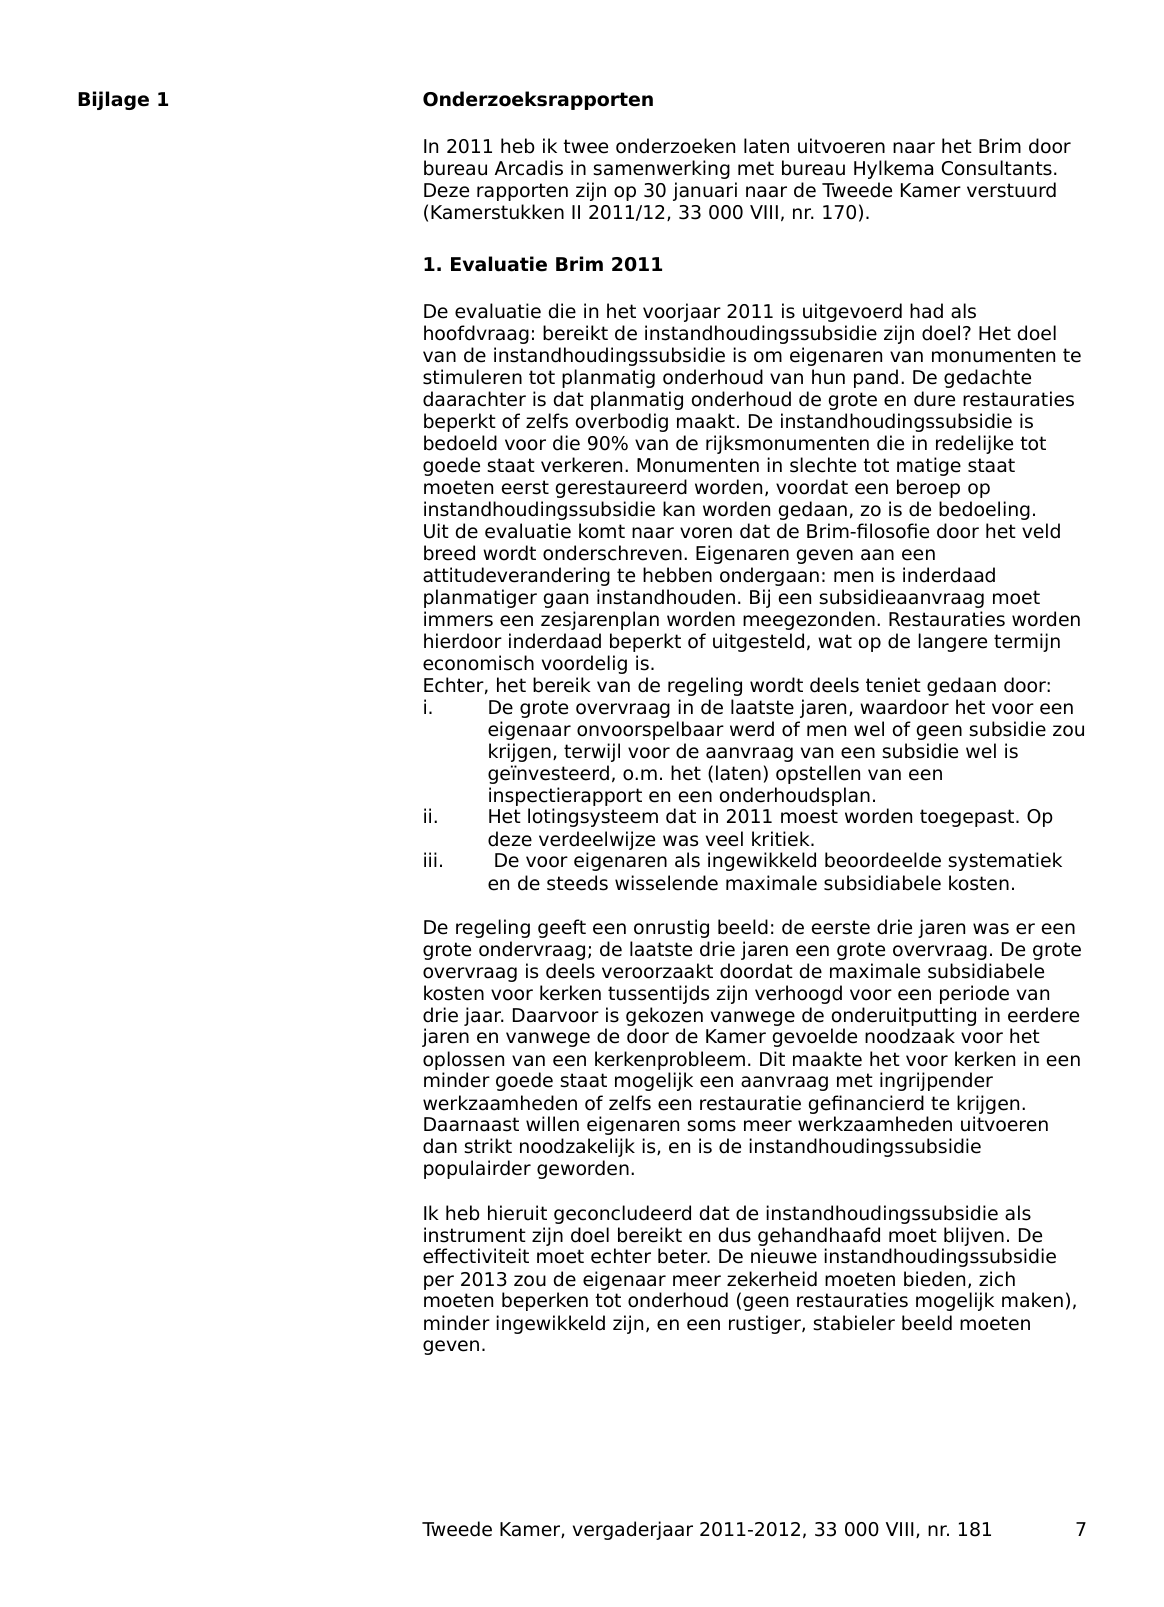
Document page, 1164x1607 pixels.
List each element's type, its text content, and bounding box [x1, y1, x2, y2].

text i. De grote overvraag in de laatste jaren, waardoor het voor een eigenaar onvoorspelbaar werd of men wel of geen subsidie zou krijgen, terwijl voor de aanvraag van een subsidie wel is geïnvesteerd, o.m. het (laten) opstellen van een inspectierapport en een onderhoudsplan. [422, 697, 1087, 806]
text Uit de evaluatie komt naar voren dat de Brim-filosofie door het veld breed wordt onderschreven. Eigenaren geven aan een attitudeverandering te hebben ondergaan: men is inderdaad planmatiger gaan instandhouden. Bij een subsidieaanvraag moet immers een zesjarenplan worden meegezonden. Restauraties worden hierdoor inderdaad beperkt of uitgesteld, wat op de langere termijn economisch voordelig is. [422, 521, 1087, 674]
text ii. Het lotingsysteem dat in 2011 moest worden toegepast. Op deze verdeelwijze was veel kritiek. [422, 806, 1087, 850]
text In 2011 heb ik twee onderzoeken laten uitvoeren naar het Brim door bureau Arcadis in samenwerking met bureau Hylkema Consultants. Deze rapporten zijn op 30 januari naar de Tweede Kamer verstuurd (Kamerstukken II 2011/12, 33 000 VIII, nr. 170). [422, 136, 1087, 224]
text Echter, het bereik van de regeling wordt deels teniet gedaan door: [422, 674, 1087, 697]
text Ik heb hieruit geconcludeerd dat de instandhoudingssubsidie als instrument zijn doel bereikt en dus gehandhaafd moet blijven. De effectiviteit moet echter beter. De nieuwe instandhoudingssubsidie per 2013 zou de eigenaar meer zekerheid moeten bieden, zich moeten beperken tot onderhoud (geen restauraties mogelijk maken), minder ingewikkeld zijn, en een rustiger, stabieler beeld moeten geven. [422, 1202, 1087, 1356]
text De regeling geeft een onrustig beeld: de eerste drie jaren was er een grote ondervraag; de laatste drie jaren een grote overvraag. De grote overvraag is deels veroorzaakt doordat de maximale subsidiabele kosten voor kerken tussentijds zijn verhoogd voor een periode van drie jaar. Daarvoor is gekozen vanwege de onderuitputting in eerdere jaren en vanwege de door de Kamer gevoelde noodzaak voor het oplossen van een kerkenprobleem. Dit maakte het voor kerken in een minder goede staat mogelijk een aanvraag met ingrijpender werkzaamheden of zelfs een restauratie gefinancierd te krijgen. Daarnaast willen eigenaren soms meer werkzaamheden uitvoeren dan strikt noodzakelijk is, en is de instandhoudingssubsidie populairder geworden. [422, 917, 1087, 1180]
text iii. De voor eigenaren als ingewikkeld beoordeelde systematiek en de steeds wisselende maximale subsidiabele kosten. [422, 850, 1087, 894]
text De evaluatie die in het voorjaar 2011 is uitgevoerd had als hoofdvraag: bereikt de instandhoudingssubsidie zijn doel? Het doel van de instandhoudingssubsidie is om eigenaren van monumenten te stimuleren tot planmatig onderhoud van hun pand. De gedachte daarachter is dat planmatig onderhoud de grote en dure restauraties beperkt of zelfs overbodig maakt. De instandhoudingssubsidie is bedoeld voor die 90% van de rijksmonumenten die in redelijke tot goede staat verkeren. Monumenten in slechte tot matige staat moeten eerst gerestaureerd worden, voordat een beroep op instandhoudingssubsidie kan worden gedaan, zo is de bedoeling. [422, 301, 1087, 521]
subtitle 1. Evaluatie Brim 2011 [422, 254, 1087, 276]
subtitle Bijlage 1 Onderzoeksrapporten [77, 89, 1087, 111]
